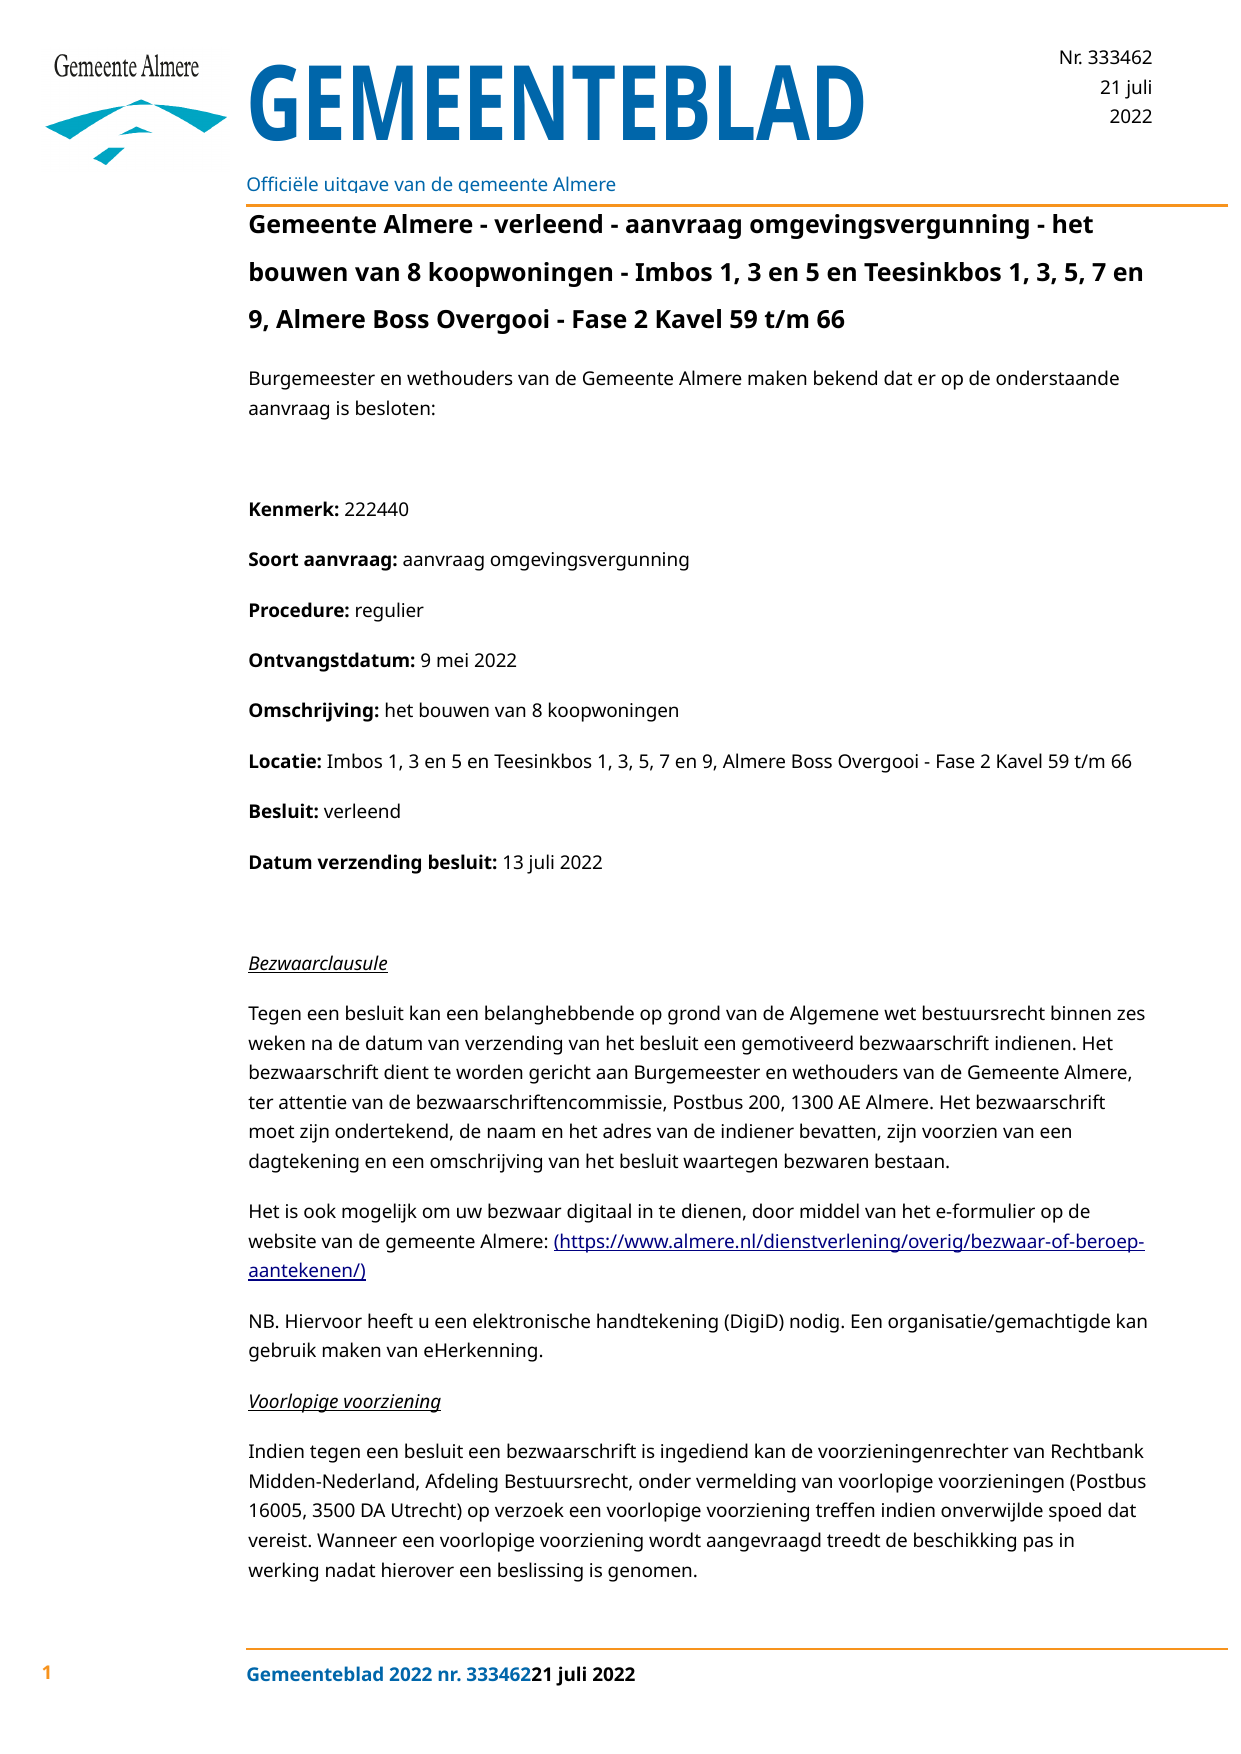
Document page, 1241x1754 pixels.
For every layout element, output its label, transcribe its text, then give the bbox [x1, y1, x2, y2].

text Kenmerk: 222440 [248, 496, 1152, 522]
text Het is ook mogelijk om uw bezwaar digitaal in te dienen, door middel van het e-formulier op de website van de gemeente Almere: (https://www.almere.nl/dienstverlening/overig/bezwaar-of-beroep-aantekenen/) [248, 1198, 1152, 1283]
text Besluit: verleend [248, 798, 1152, 824]
text Datum verzending besluit: 13 juli 2022 [248, 849, 1152, 874]
text Burgemeester en wethouders van de Gemeente Almere maken bekend dat er op de onderstaande aanvraag is besloten: [248, 366, 1152, 421]
text Voorlopige voorziening [248, 1388, 1152, 1414]
text Soort aanvraag: aanvraag omgevingsvergunning [248, 546, 1152, 572]
text Indien tegen een besluit een bezwaarschrift is ingediend kan de voorzieningenrechter van Rechtbank Midden-Nederland, Afdeling Bestuursrecht, onder vermelding van voorlopige voorzieningen (Postbus 16005, 3500 DA Utrecht) op verzoek een voorlopige voorziening treffen indien onverwijlde spoed dat vereist. Wanneer een voorlopige voorziening wordt aangevraagd treedt de beschikking pas in werking nadat hierover een beslissing is genomen. [248, 1438, 1152, 1582]
text Omschrijving: het bouwen van 8 koopwoningen [248, 698, 1152, 723]
text Gemeente Almere - verleend - aanvraag omgevingsvergunning - het bouwen van 8 koopwoningen - Imbos 1, 3 en 5 en Teesinkbos 1, 3, 5, 7 en 9, Almere Boss Overgooi - Fase 2 Kavel 59 t/m 66 [248, 207, 1152, 336]
text Ontvangstdatum: 9 mei 2022 [248, 647, 1152, 673]
text Locatie: Imbos 1, 3 en 5 en Teesinkbos 1, 3, 5, 7 en 9, Almere Boss Overgooi - Fase 2 Kavel 59 t/m 66 [248, 748, 1152, 774]
text Tegen een besluit kan een belanghebbende op grond van de Algemene wet bestuursrecht binnen zes weken na de datum van verzending van het besluit een gemotiveerd bezwaarschrift indienen. Het bezwaarschrift dient te worden gericht aan Burgemeester en wethouders van de Gemeente Almere, ter attentie van de bezwaarschriftencommissie, Postbus 200, 1300 AE Almere. Het bezwaarschrift moet zijn ondertekend, de naam en het adres van de indiener bevatten, zijn voorzien van een dagtekening en een omschrijving van het besluit waartegen bezwaren bestaan. [248, 1000, 1152, 1174]
text Bezwaarclausule [248, 950, 1152, 975]
text Procedure: regulier [248, 597, 1152, 622]
picture [41, 47, 231, 172]
text NB. Hiervoor heeft u een elektronische handtekening (DigiD) nodig. Een organisatie/gemachtigde kan gebruik maken van eHerkenning. [248, 1308, 1152, 1363]
